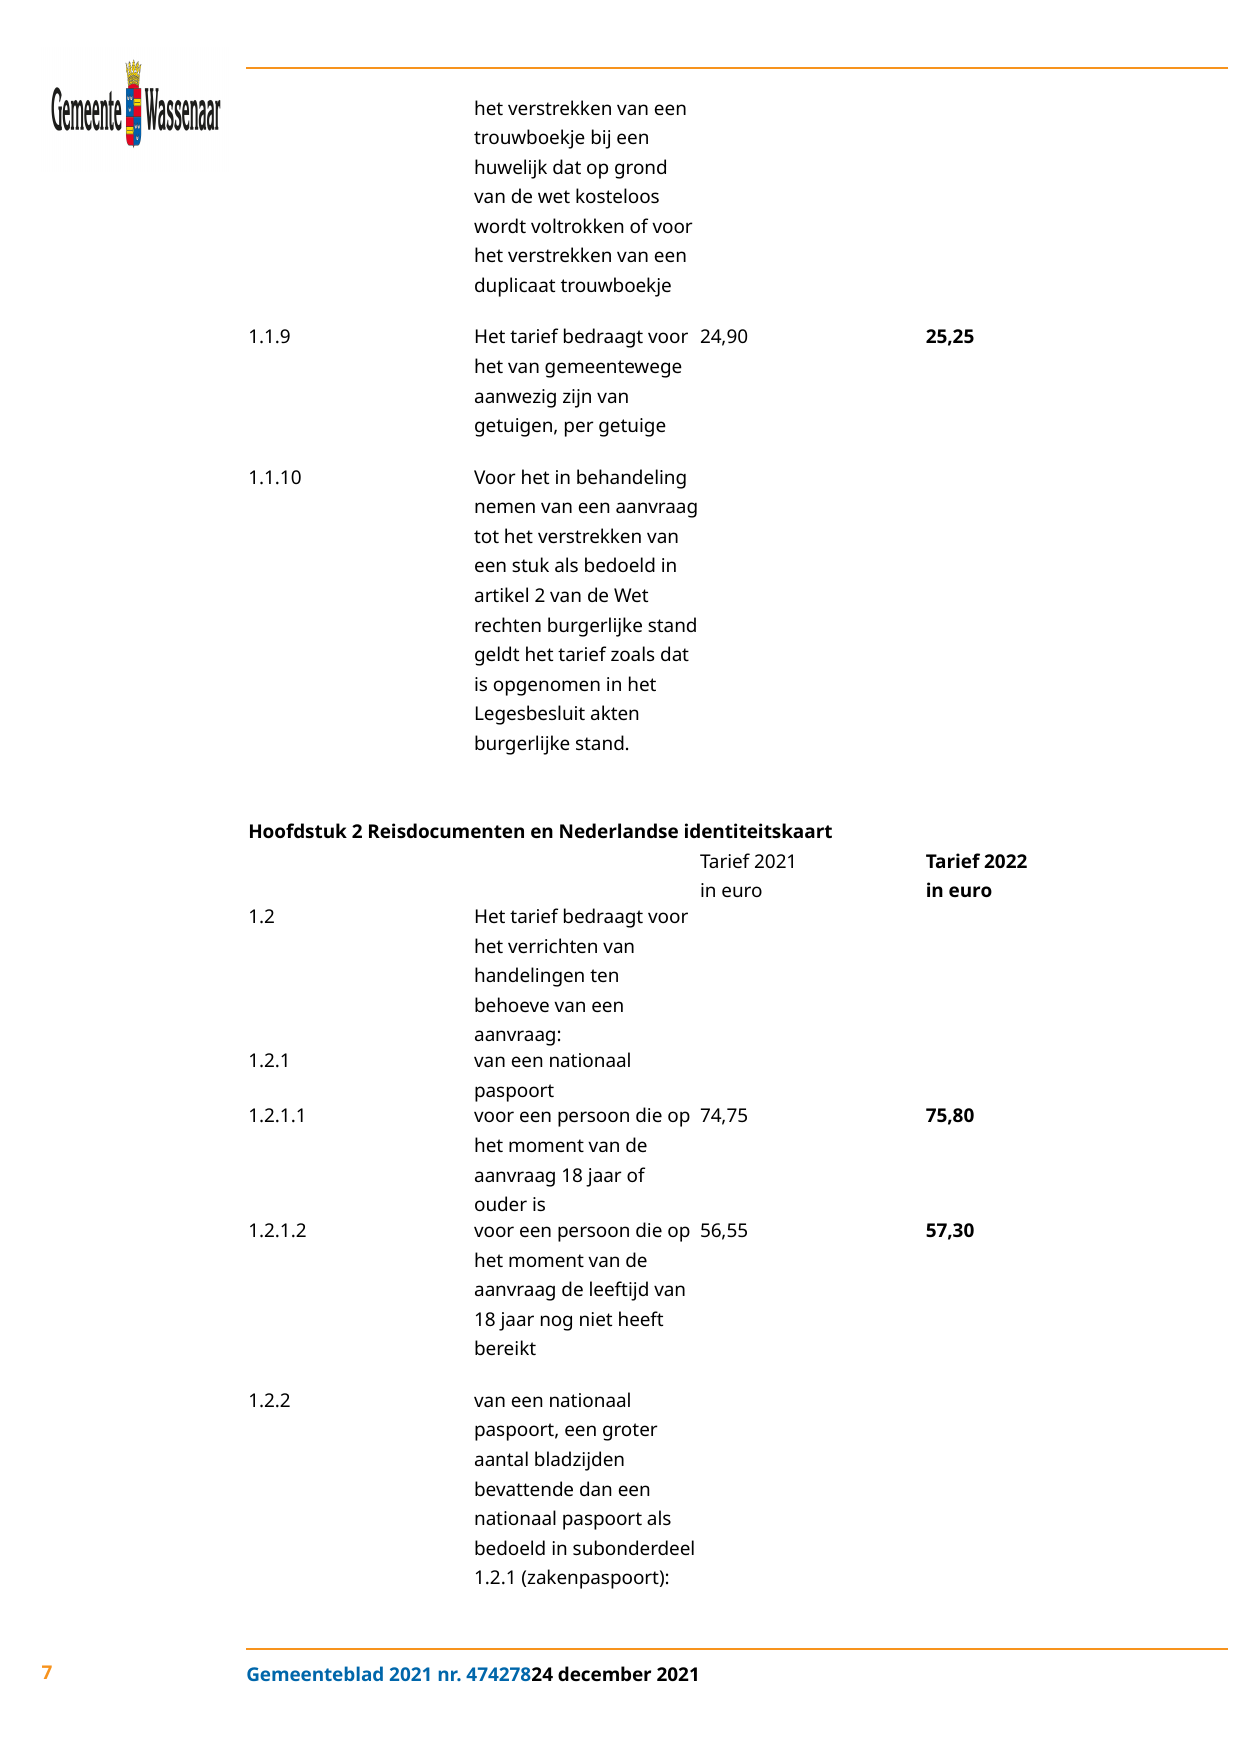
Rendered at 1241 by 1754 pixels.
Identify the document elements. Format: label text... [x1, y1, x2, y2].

table_cell [700, 1361, 926, 1387]
table_cell 1.2.1.2 [248, 1217, 474, 1361]
table_cell 56,55 [700, 1217, 926, 1361]
table_cell 1.2.1 [248, 1048, 474, 1103]
table_cell [700, 298, 926, 324]
table_cell [926, 903, 1152, 1047]
table_cell [474, 438, 700, 464]
table_cell [700, 464, 926, 756]
table_cell [248, 1361, 474, 1387]
table_cell [926, 464, 1152, 756]
table_cell 24,90 [700, 324, 926, 438]
table_header Tarief 2022 in euro [926, 848, 1152, 903]
table_cell voor een persoon die op het moment van de aanvraag 18 jaar of ouder is [474, 1103, 700, 1217]
table_cell [700, 1387, 926, 1590]
table_cell [926, 1361, 1152, 1387]
table_cell [926, 438, 1152, 464]
table_cell 57,30 [926, 1217, 1152, 1361]
table_cell 1.2.2 [248, 1387, 474, 1590]
table_cell het verstrekken van een trouwboekje bij een huwelijk dat op grond van de wet kosteloos wordt voltrokken of voor het verstrekken van een duplicaat trouwboekje [474, 95, 700, 298]
table_cell 1.2.1.1 [248, 1103, 474, 1217]
table_cell 1.2 [248, 903, 474, 1047]
table_cell [700, 903, 926, 1047]
table_cell Voor het in behandeling nemen van een aanvraag tot het verstrekken van een stuk als bedoeld in artikel 2 van de Wet rechten burgerlijke stand geldt het tarief zoals dat is opgenomen in het Legesbesluit akten burgerlijke stand. [474, 464, 700, 756]
table_cell [248, 438, 474, 464]
table_cell voor een persoon die op het moment van de aanvraag de leeftijd van 18 jaar nog niet heeft bereikt [474, 1217, 700, 1361]
table_header [248, 848, 474, 903]
table_header Tarief 2021 in euro [700, 848, 926, 903]
table_cell 75,80 [926, 1103, 1152, 1217]
table_cell [926, 298, 1152, 324]
table_cell Het tarief bedraagt voor het van gemeentewege aanwezig zijn van getuigen, per getuige [474, 324, 700, 438]
table_cell [474, 1361, 700, 1387]
table_cell [248, 298, 474, 324]
table_cell Het tarief bedraagt voor het verrichten van handelingen ten behoeve van een aanvraag: [474, 903, 700, 1047]
table_cell van een nationaal paspoort, een groter aantal bladzijden bevattende dan een nationaal paspoort als bedoeld in subonderdeel 1.2.1 (zakenpaspoort): [474, 1387, 700, 1590]
table_cell 1.1.10 [248, 464, 474, 756]
table_cell [926, 1048, 1152, 1103]
table_cell 1.1.9 [248, 324, 474, 438]
table_header [474, 848, 700, 903]
table_cell [248, 95, 474, 298]
table_cell [926, 1387, 1152, 1590]
table_cell 74,75 [700, 1103, 926, 1217]
picture [41, 47, 231, 172]
table_cell [474, 298, 700, 324]
table_cell [926, 95, 1152, 298]
table_cell [700, 438, 926, 464]
table_cell [700, 95, 926, 298]
table_cell [700, 1048, 926, 1103]
table_cell van een nationaal paspoort [474, 1048, 700, 1103]
text Hoofdstuk 2 Reisdocumenten en Nederlandse identiteitskaart [248, 818, 1152, 844]
table_cell 25,25 [926, 324, 1152, 438]
